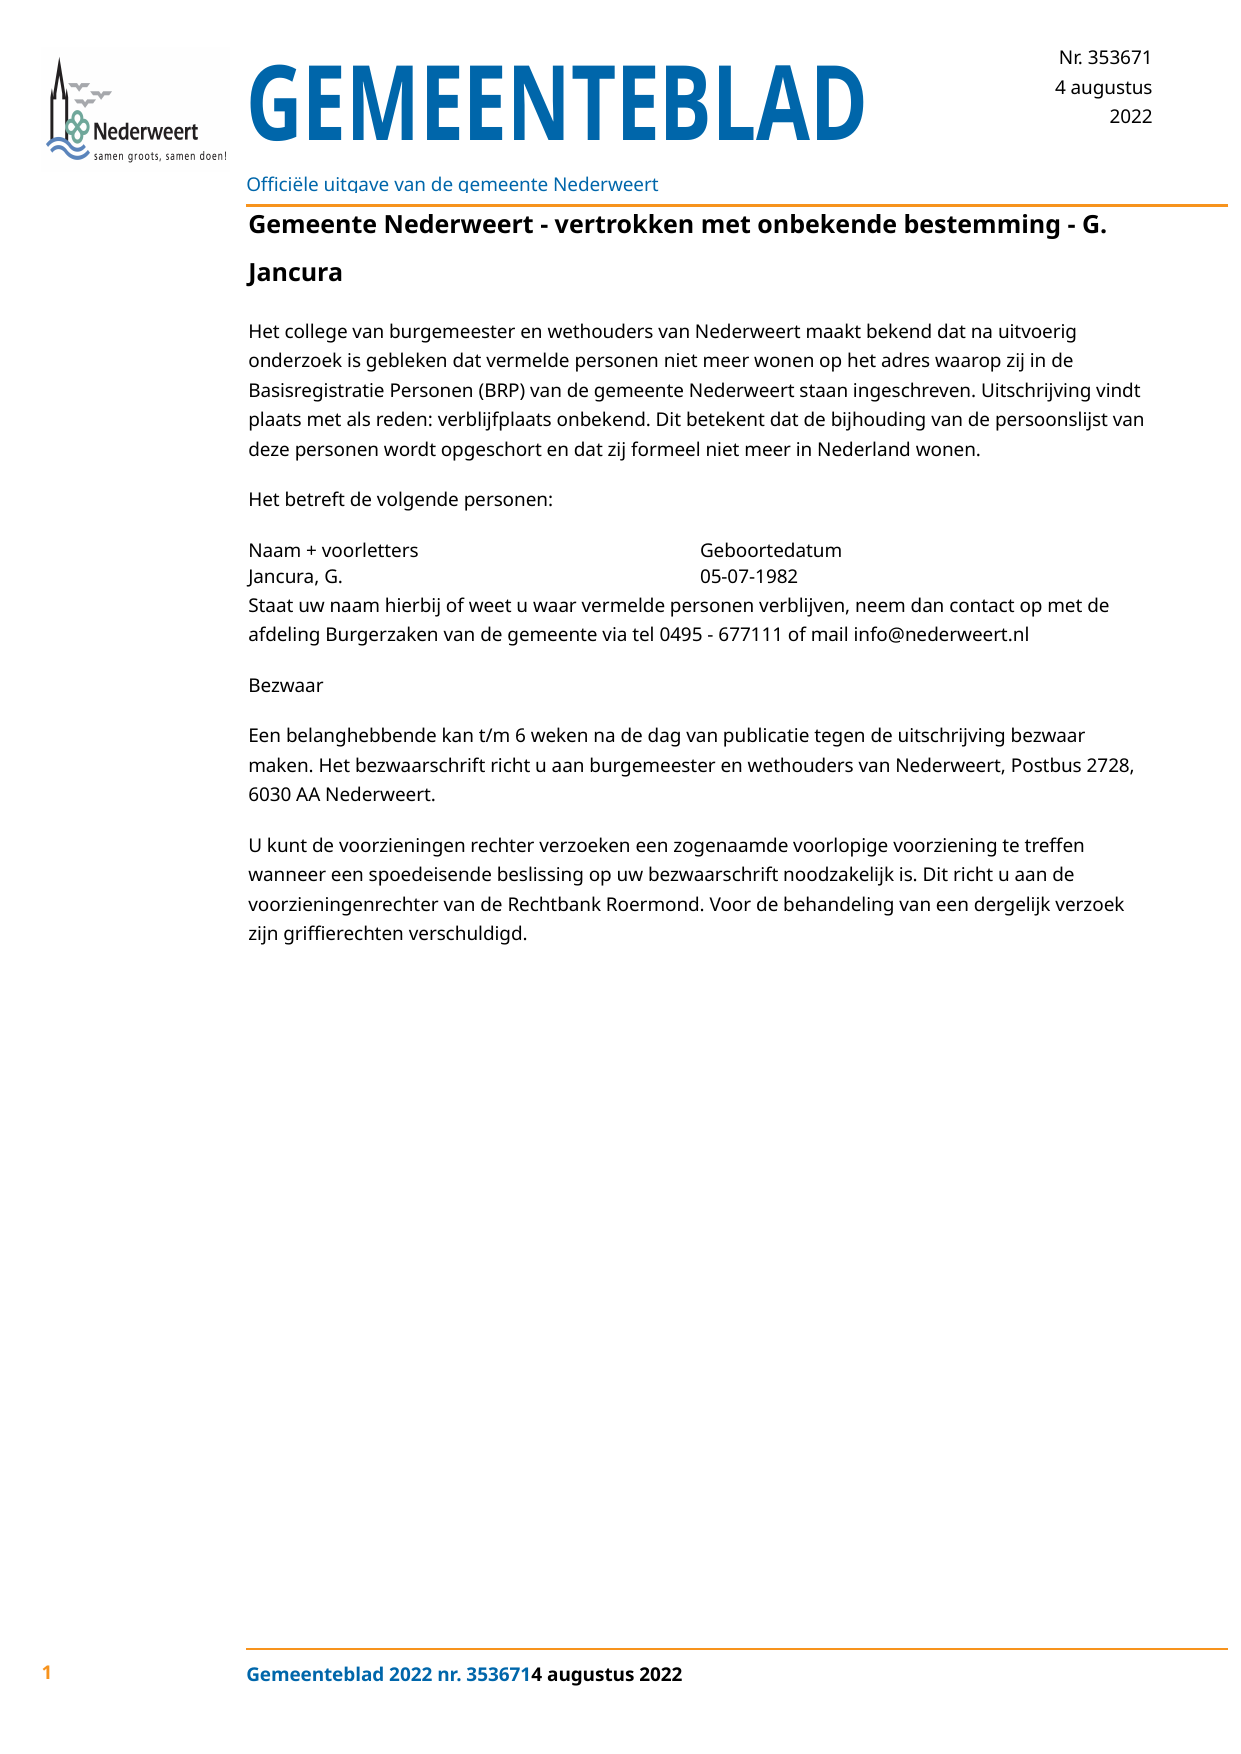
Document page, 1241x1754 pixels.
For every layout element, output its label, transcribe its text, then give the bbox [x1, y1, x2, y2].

text Het college van burgemeester en wethouders van Nederweert maakt bekend dat na uitvoerig onderzoek is gebleken dat vermelde personen niet meer wonen op het adres waarop zij in de Basisregistratie Personen (BRP) van de gemeente Nederweert staan ingeschreven. Uitschrijving vindt plaats met als reden: verblijfplaats onbekend. Dit betekent dat de bijhouding van de persoonslijst van deze personen wordt opgeschort en dat zij formeel niet meer in Nederland wonen. [248, 318, 1152, 462]
text Een belanghebbende kan t/m 6 weken na de dag van publicatie tegen de uitschrijving bezwaar maken. Het bezwaarschrift richt u aan burgemeester en wethouders van Nederweert, Postbus 2728, 6030 AA Nederweert. [248, 722, 1152, 807]
text Het betreft de volgende personen: [248, 487, 1152, 512]
picture [41, 47, 231, 172]
text Gemeente Nederweert - vertrokken met onbekende bestemming - G. Jancura [248, 207, 1152, 288]
table_header Naam + voorletters [248, 537, 700, 563]
table_header Geboortedatum [700, 537, 1152, 563]
text U kunt de voorzieningen rechter verzoeken een zogenaamde voorlopige voorziening te treffen wanneer een spoedeisende beslissing op uw bezwaarschrift noodzakelijk is. Dit richt u aan de voorzieningenrechter van de Rechtbank Roermond. Voor de behandeling van een dergelijk verzoek zijn griffierechten verschuldigd. [248, 832, 1152, 946]
table_cell 05-07-1982 [700, 563, 1152, 589]
table_cell Jancura, G. [248, 563, 700, 589]
text Bezwaar [248, 672, 1152, 698]
text Staat uw naam hierbij of weet u waar vermelde personen verblijven, neem dan contact op met de afdeling Burgerzaken van de gemeente via tel 0495 - 677111 of mail info@nederweert.nl [248, 592, 1152, 647]
